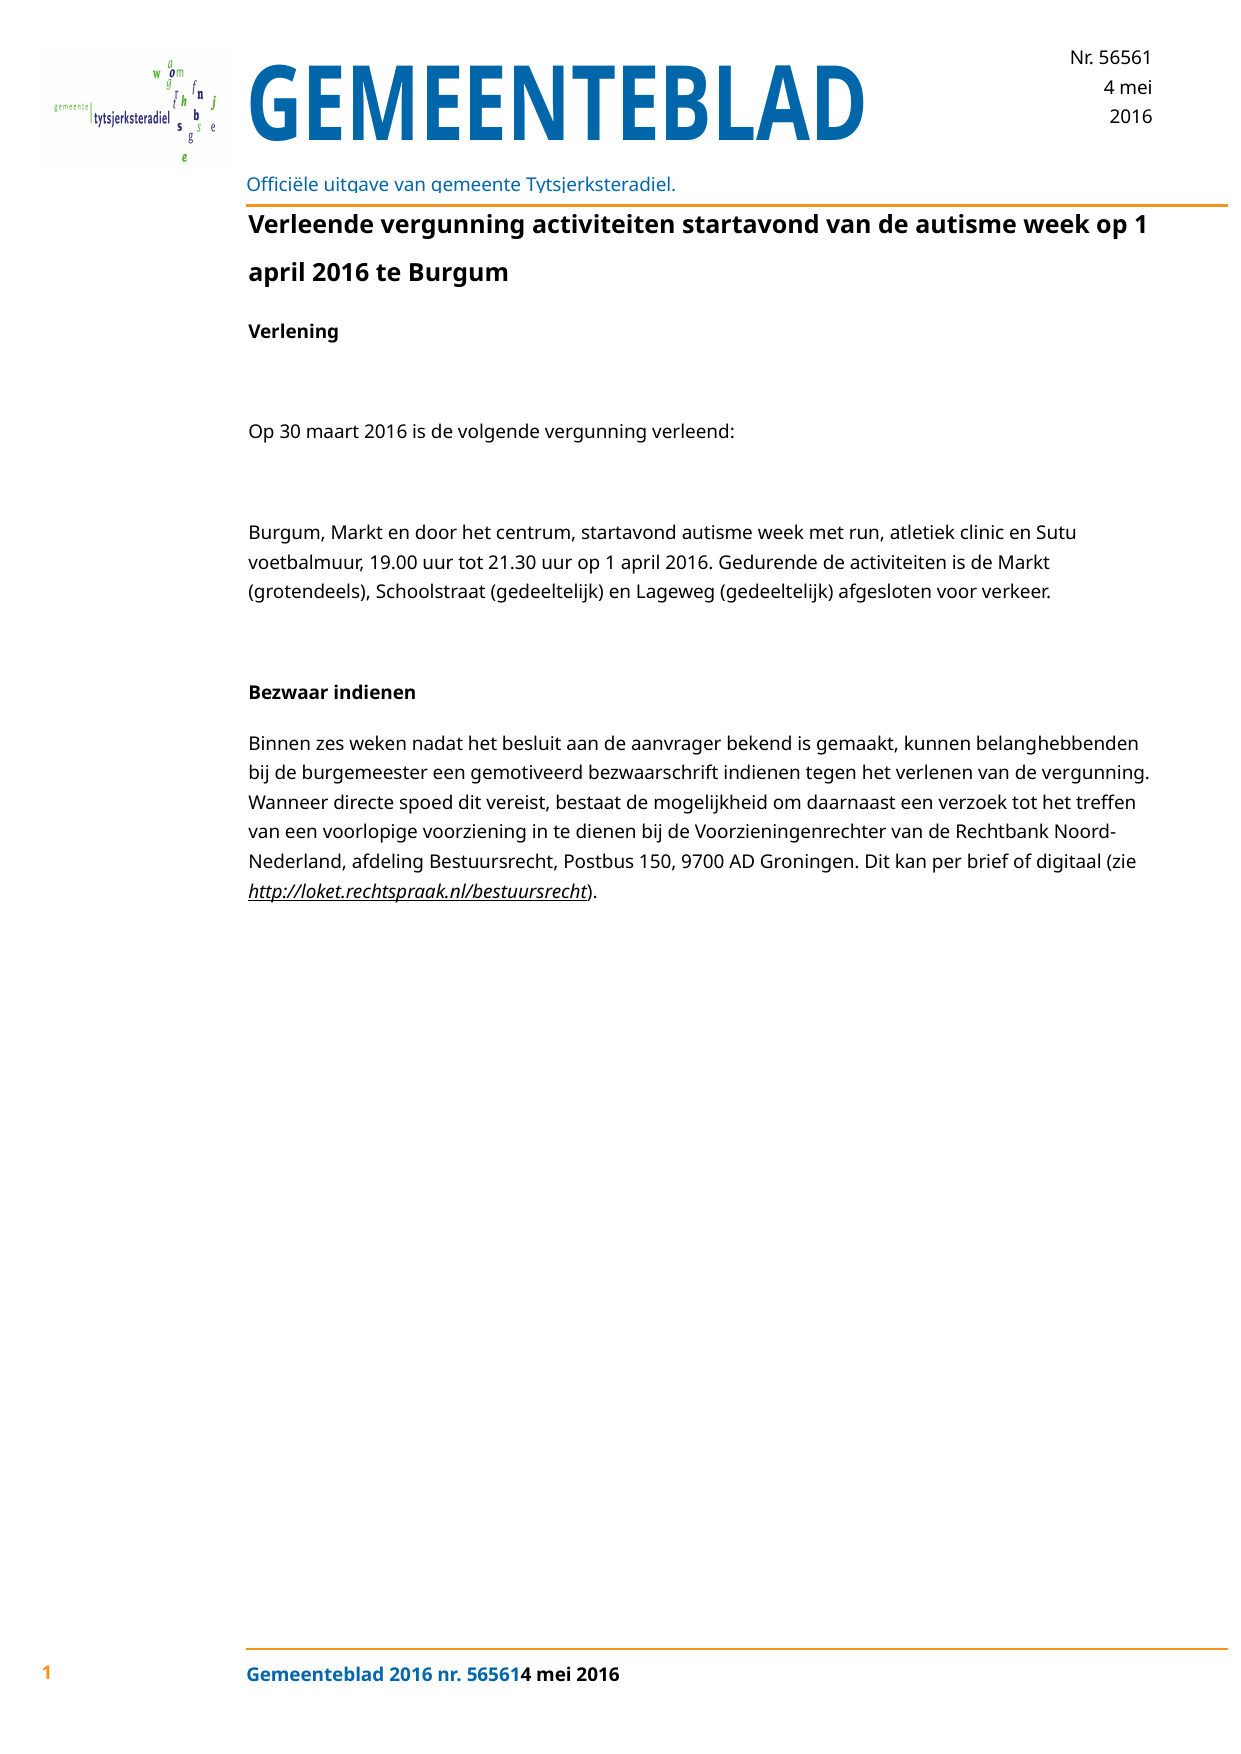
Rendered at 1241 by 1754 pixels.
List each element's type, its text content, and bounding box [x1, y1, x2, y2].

picture [41, 47, 231, 172]
text Burgum, Markt en door het centrum, startavond autisme week met run, atletiek clinic en Sutu voetbalmuur, 19.00 uur tot 21.30 uur op 1 april 2016. Gedurende de activiteiten is de Markt (grotendeels), Schoolstraat (gedeeltelijk) en Lageweg (gedeeltelijk) afgesloten voor verkeer. [248, 519, 1152, 604]
text Binnen zes weken nadat het besluit aan de aanvrager bekend is gemaakt, kunnen belang­hebbenden bij de burgemeester een gemotiveerd bezwaarschrift indienen tegen het verlenen van de ver­gunning. Wanneer directe spoed dit vereist, bestaat de mogelijkheid om daarnaast een verzoek tot het treffen van een voorlopige voorziening in te dienen bij de Voorzieningenrechter van de Rechtbank Noord-Nederland, afdeling Bestuursrecht, Postbus 150, 9700 AD Groningen. Dit kan per brief of digitaal (zie http://loket.rechtspraak.nl/bestuursrecht). [248, 730, 1152, 904]
text Op 30 maart 2016 is de volgende vergunning ver­leend: [248, 419, 1152, 444]
text Bezwaar indienen [248, 679, 1152, 705]
text Verlening [248, 318, 1152, 344]
text Verleende vergunning activiteiten startavond van de autisme week op 1 april 2016 te Burgum [248, 207, 1152, 288]
